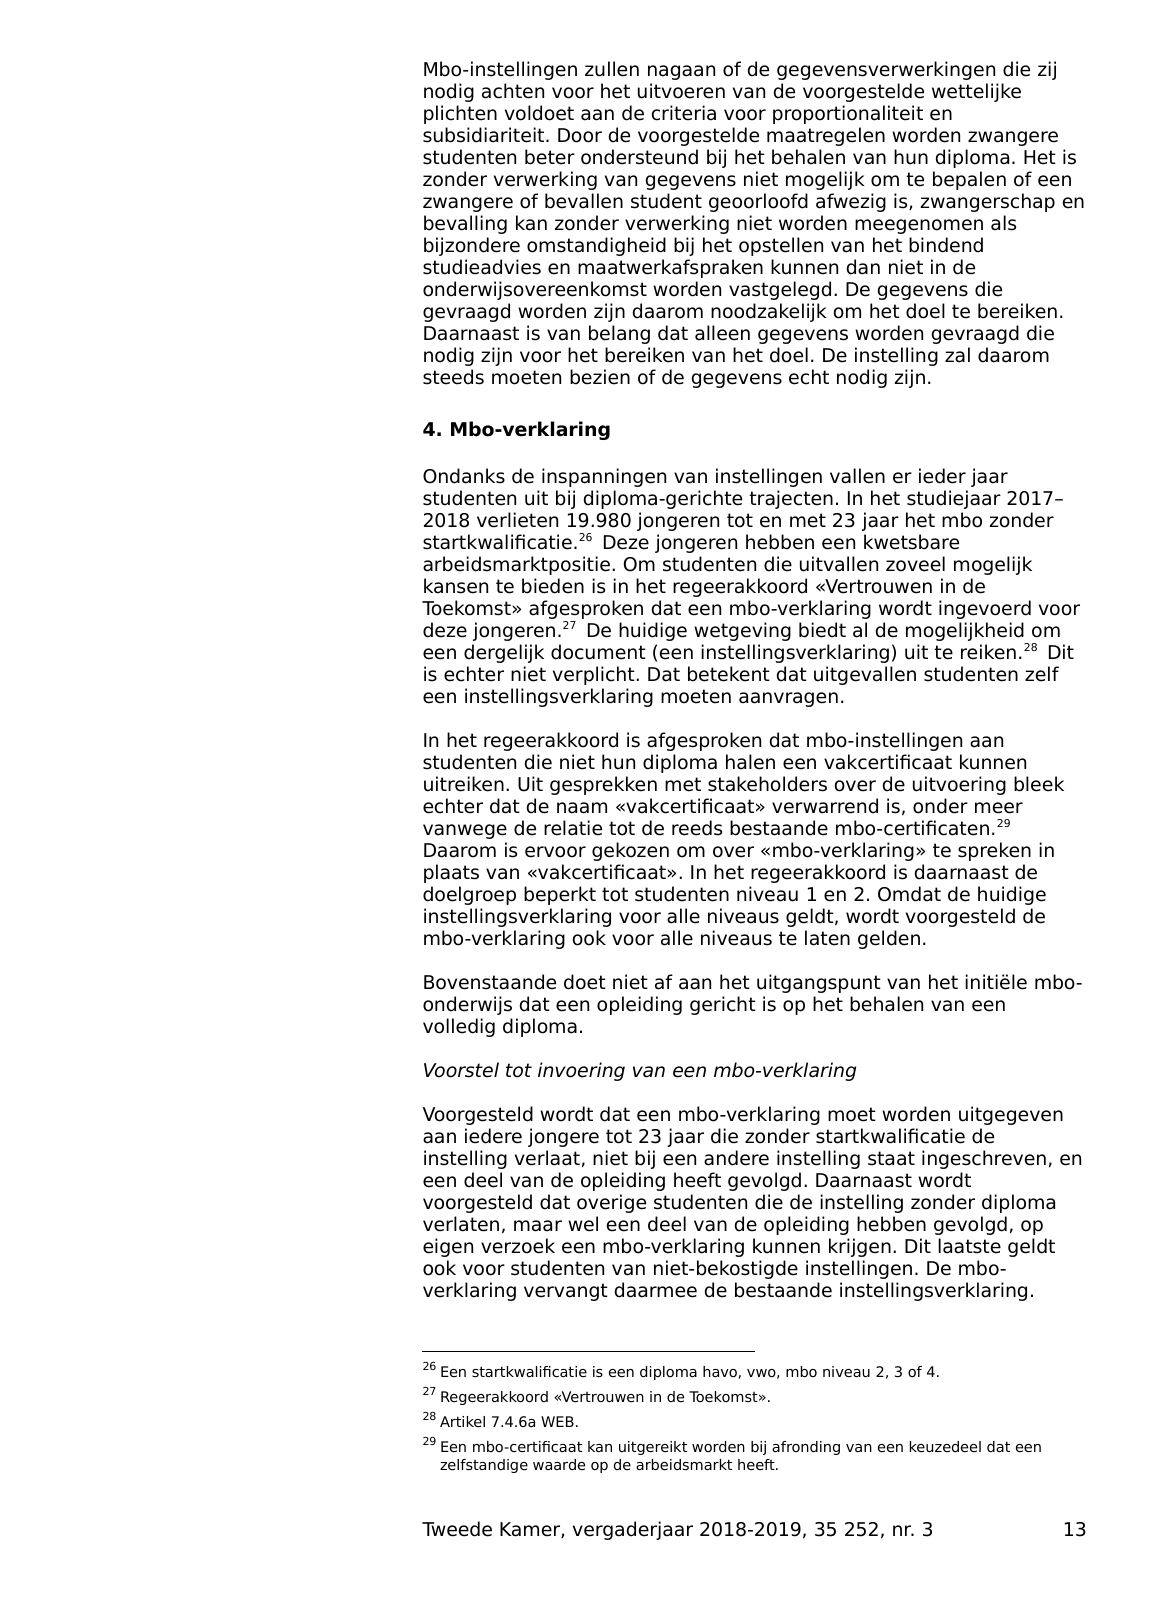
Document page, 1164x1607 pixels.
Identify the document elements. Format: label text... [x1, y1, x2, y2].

subtitle 4. Mbo-verklaring [422, 419, 1087, 441]
text Ondanks de inspanningen van instellingen vallen er ieder jaar studenten uit bij diploma-gerichte trajecten. In het studiejaar 2017–2018 verlieten 19.980 jongeren tot en met 23 jaar het mbo zonder startkwalificatie. Deze jongeren hebben een kwetsbare arbeidsmarktpositie. Om studenten die uitvallen zoveel mogelijk kansen te bieden is in het regeerakkoord «Vertrouwen in de Toekomst» afgesproken dat een mbo-verklaring wordt ingevoerd voor deze jongeren. De huidige wetgeving biedt al de mogelijkheid om een dergelijk document (een instellingsverklaring) uit te reiken. Dit is echter niet verplicht. Dat betekent dat uitgevallen studenten zelf een instellingsverklaring moeten aanvragen. [422, 466, 1087, 707]
text Regeerakkoord «Vertrouwen in de Toekomst». [422, 1385, 1087, 1407]
subtitle Voorstel tot invoering van een mbo-verklaring [422, 1060, 1087, 1082]
text In het regeerakkoord is afgesproken dat mbo-instellingen aan studenten die niet hun diploma halen een vakcertificaat kunnen uitreiken. Uit gesprekken met stakeholders over de uitvoering bleek echter dat de naam «vakcertificaat» verwarrend is, onder meer vanwege de relatie tot de reeds bestaande mbo-certificaten. Daarom is ervoor gekozen om over «mbo-verklaring» te spreken in plaats van «vakcertificaat». In het regeerakkoord is daarnaast de doelgroep beperkt tot studenten niveau 1 en 2. Omdat de huidige instellingsverklaring voor alle niveaus geldt, wordt voorgesteld de mbo-verklaring ook voor alle niveaus te laten gelden. [422, 730, 1087, 949]
text Mbo-instellingen zullen nagaan of de gegevensverwerkingen die zij nodig achten voor het uitvoeren van de voorgestelde wettelijke plichten voldoet aan de criteria voor proportionaliteit en subsidiariteit. Door de voorgestelde maatregelen worden zwangere studenten beter ondersteund bij het behalen van hun diploma. Het is zonder verwerking van gegevens niet mogelijk om te bepalen of een zwangere of bevallen student geoorloofd afwezig is, zwangerschap en bevalling kan zonder verwerking niet worden meegenomen als bijzondere omstandigheid bij het opstellen van het bindend studieadvies en maatwerkafspraken kunnen dan niet in de onderwijsovereenkomst worden vastgelegd. De gegevens die gevraagd worden zijn daarom noodzakelijk om het doel te bereiken. Daarnaast is van belang dat alleen gegevens worden gevraagd die nodig zijn voor het bereiken van het doel. De instelling zal daarom steeds moeten bezien of de gegevens echt nodig zijn. [422, 59, 1087, 389]
text Bovenstaande doet niet af aan het uitgangspunt van het initiële mbo-onderwijs dat een opleiding gericht is op het behalen van een volledig diploma. [422, 972, 1087, 1038]
text Een mbo-certificaat kan uitgereikt worden bij afronding van een keuzedeel dat een zelfstandige waarde op de arbeidsmarkt heeft. [422, 1435, 1087, 1474]
text Voorgesteld wordt dat een mbo-verklaring moet worden uitgegeven aan iedere jongere tot 23 jaar die zonder startkwalificatie de instelling verlaat, niet bij een andere instelling staat ingeschreven, en een deel van de opleiding heeft gevolgd. Daarnaast wordt voorgesteld dat overige studenten die de instelling zonder diploma verlaten, maar wel een deel van de opleiding hebben gevolgd, op eigen verzoek een mbo-verklaring kunnen krijgen. Dit laatste geldt ook voor studenten van niet-bekostigde instellingen. De mbo-verklaring vervangt daarmee de bestaande instellingsverklaring. [422, 1104, 1087, 1302]
text Artikel 7.4.6a WEB. [422, 1410, 1087, 1432]
text Een startkwalificatie is een diploma havo, vwo, mbo niveau 2, 3 of 4. [422, 1360, 1087, 1382]
